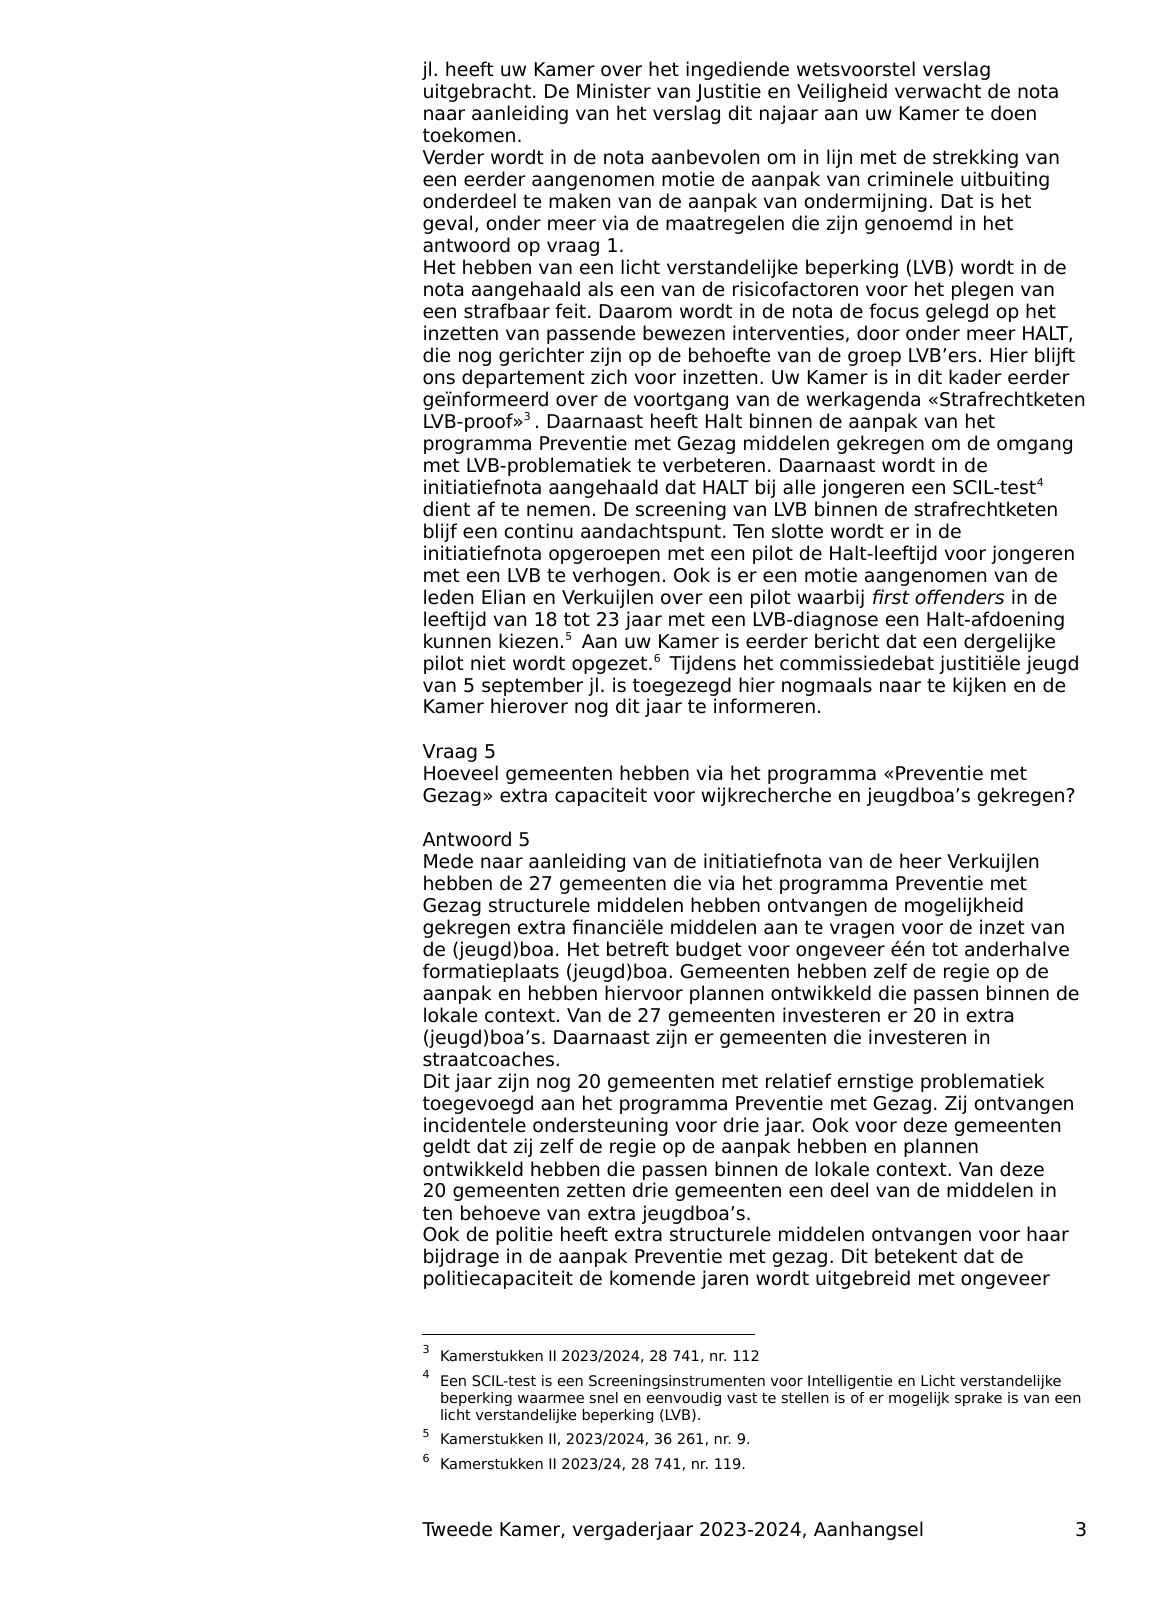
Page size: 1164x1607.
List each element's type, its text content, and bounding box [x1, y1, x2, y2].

text Vraag 5 [422, 741, 1087, 763]
text Mede naar aanleiding van de initiatiefnota van de heer Verkuijlen hebben de 27 gemeenten die via het programma Preventie met Gezag structurele middelen hebben ontvangen de mogelijkheid gekregen extra financiële middelen aan te vragen voor de inzet van de (jeugd)boa. Het betreft budget voor ongeveer één tot anderhalve formatieplaats (jeugd)boa. Gemeenten hebben zelf de regie op de aanpak en hebben hiervoor plannen ontwikkeld die passen binnen de lokale context. Van de 27 gemeenten investeren er 20 in extra (jeugd)boa’s. Daarnaast zijn er gemeenten die investeren in straatcoaches. [422, 851, 1087, 1071]
text Antwoord 5 [422, 829, 1087, 851]
text Het hebben van een licht verstandelijke beperking (LVB) wordt in de nota aangehaald als een van de risicofactoren voor het plegen van een strafbaar feit. Daarom wordt in de nota de focus gelegd op het inzetten van passende bewezen interventies, door onder meer HALT, die nog gerichter zijn op de behoefte van de groep LVB’ers. Hier blijft ons departement zich voor inzetten. Uw Kamer is in dit kader eerder geïnformeerd over de voortgang van de werkagenda «Strafrechtketen LVB-proof». Daarnaast heeft Halt binnen de aanpak van het programma Preventie met Gezag middelen gekregen om de omgang met LVB-problematiek te verbeteren. Daarnaast wordt in de initiatiefnota aangehaald dat HALT bij alle jongeren een SCIL-test dient af te nemen. De screening van LVB binnen de strafrechtketen blijf een continu aandachtspunt. Ten slotte wordt er in de initiatiefnota opgeroepen met een pilot de Halt-leeftijd voor jongeren met een LVB te verhogen. Ook is er een motie aangenomen van de leden Elian en Verkuijlen over een pilot waarbij first offenders in de leeftijd van 18 tot 23 jaar met een LVB-diagnose een Halt-afdoening kunnen kiezen. Aan uw Kamer is eerder bericht dat een dergelijke pilot niet wordt opgezet. Tijdens het commissiedebat justitiële jeugd van 5 september jl. is toegezegd hier nogmaals naar te kijken en de Kamer hierover nog dit jaar te informeren. [422, 257, 1087, 718]
text Dit jaar zijn nog 20 gemeenten met relatief ernstige problematiek toegevoegd aan het programma Preventie met Gezag. Zij ontvangen incidentele ondersteuning voor drie jaar. Ook voor deze gemeenten geldt dat zij zelf de regie op de aanpak hebben en plannen ontwikkeld hebben die passen binnen de lokale context. Van deze 20 gemeenten zetten drie gemeenten een deel van de middelen in ten behoeve van extra jeugdboa’s. [422, 1071, 1087, 1224]
text jl. heeft uw Kamer over het ingediende wetsvoorstel verslag uitgebracht. De Minister van Justitie en Veiligheid verwacht de nota naar aanleiding van het verslag dit najaar aan uw Kamer te doen toekomen. [422, 59, 1087, 147]
text Ook de politie heeft extra structurele middelen ontvangen voor haar bijdrage in de aanpak Preventie met gezag. Dit betekent dat de politiecapaciteit de komende jaren wordt uitgebreid met ongeveer [422, 1224, 1087, 1290]
text Kamerstukken II 2023/24, 28 741, nr. 119. [422, 1452, 1087, 1474]
text Kamerstukken II 2023/2024, 28 741, nr. 112 [422, 1343, 1087, 1366]
text Hoeveel gemeenten hebben via het programma «Preventie met Gezag» extra capaciteit voor wijkrecherche en jeugdboa’s gekregen? [422, 763, 1087, 807]
text Een SCIL-test is een Screeningsinstrumenten voor Intelligentie en Licht verstandelijke beperking waarmee snel en eenvoudig vast te stellen is of er mogelijk sprake is van een licht verstandelijke beperking (LVB). [422, 1368, 1087, 1424]
text Verder wordt in de nota aanbevolen om in lijn met de strekking van een eerder aangenomen motie de aanpak van criminele uitbuiting onderdeel te maken van de aanpak van ondermijning. Dat is het geval, onder meer via de maatregelen die zijn genoemd in het antwoord op vraag 1. [422, 147, 1087, 257]
text Kamerstukken II, 2023/2024, 36 261, nr. 9. [422, 1427, 1087, 1449]
